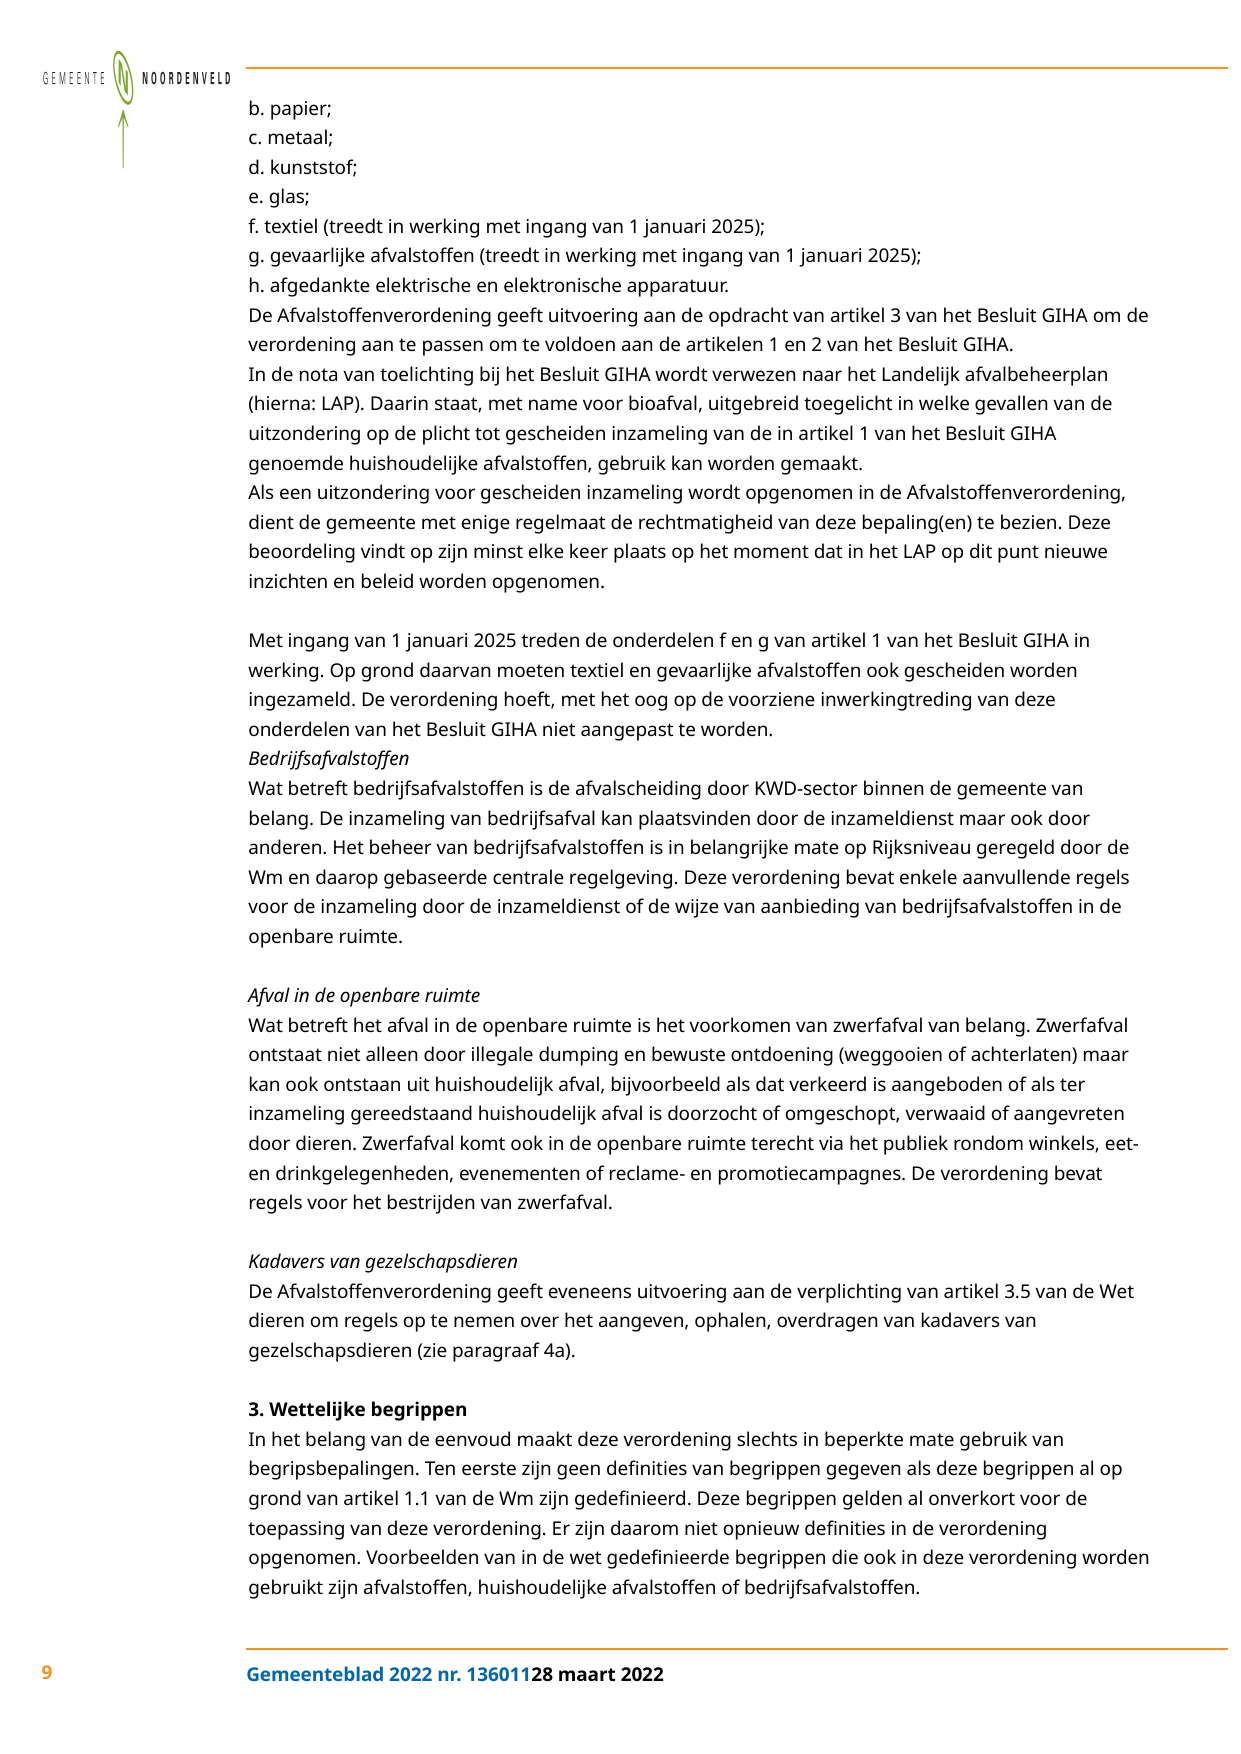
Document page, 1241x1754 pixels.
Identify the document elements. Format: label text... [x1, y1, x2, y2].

text Wat betreft het afval in de openbare ruimte is het voorkomen van zwerfafval van belang. Zwerfafval ontstaat niet alleen door illegale dumping en bewuste ontdoening (weggooien of achterlaten) maar kan ook ontstaan uit huishoudelijk afval, bijvoorbeeld als dat verkeerd is aangeboden of als ter inzameling gereedstaand huishoudelijk afval is doorzocht of omgeschopt, verwaaid of aangevreten door dieren. Zwerfafval komt ook in de openbare ruimte terecht via het publiek rondom winkels, eet- en drinkgelegenheden, evenementen of reclame- en promotiecampagnes. De verordening bevat regels voor het bestrijden van zwerfafval. [248, 1012, 1152, 1215]
text b. papier; [248, 95, 1152, 121]
text c. metaal; [248, 124, 1152, 150]
text Als een uitzondering voor gescheiden inzameling wordt opgenomen in de Afvalstoffenverordening, dient de gemeente met enige regelmaat de rechtmatigheid van deze bepaling(en) te bezien. Deze beoordeling vindt op zijn minst elke keer plaats op het moment dat in het LAP op dit punt nieuwe inzichten en beleid worden opgenomen. [248, 479, 1152, 594]
text In de nota van toelichting bij het Besluit GIHA wordt verwezen naar het Landelijk afvalbeheerplan (hierna: LAP). Daarin staat, met name voor bioafval, uitgebreid toegelicht in welke gevallen van de uitzondering op de plicht tot gescheiden inzameling van de in artikel 1 van het Besluit GIHA genoemde huishoudelijke afvalstoffen, gebruik kan worden gemaakt. [248, 361, 1152, 476]
text In het belang van de eenvoud maakt deze verordening slechts in beperkte mate gebruik van begripsbepalingen. Ten eerste zijn geen definities van begrippen gegeven als deze begrippen al op grond van artikel 1.1 van de Wm zijn gedefinieerd. Deze begrippen gelden al onverkort voor de toepassing van deze verordening. Er zijn daarom niet opnieuw definities in de verordening opgenomen. Voorbeelden van in de wet gedefinieerde begrippen die ook in deze verordening worden gebruikt zijn afvalstoffen, huishoudelijke afvalstoffen of bedrijfsafvalstoffen. [248, 1426, 1152, 1600]
text g. gevaarlijke afvalstoffen (treedt in werking met ingang van 1 januari 2025); [248, 243, 1152, 268]
text h. afgedankte elektrische en elektronische apparatuur. [248, 272, 1152, 298]
text d. kunststof; [248, 154, 1152, 180]
text Wat betreft bedrijfsafvalstoffen is de afvalscheiding door KWD-sector binnen de gemeente van belang. De inzameling van bedrijfsafval kan plaatsvinden door de inzameldienst maar ook door anderen. Het beheer van bedrijfsafvalstoffen is in belangrijke mate op Rijksniveau geregeld door de Wm en daarop gebaseerde centrale regelgeving. Deze verordening bevat enkele aanvullende regels voor de inzameling door de inzameldienst of de wijze van aanbieding van bedrijfsafvalstoffen in de openbare ruimte. [248, 775, 1152, 949]
picture [41, 47, 231, 172]
text Kadavers van gezelschapsdieren [248, 1248, 1152, 1274]
text f. textiel (treedt in werking met ingang van 1 januari 2025); [248, 213, 1152, 239]
text Afval in de openbare ruimte [248, 982, 1152, 1008]
text Bedrijfsafvalstoffen [248, 746, 1152, 771]
text De Afvalstoffenverordening geeft eveneens uitvoering aan de verplichting van artikel 3.5 van de Wet dieren om regels op te nemen over het aangeven, ophalen, overdragen van kadavers van gezelschapsdieren (zie paragraaf 4a). [248, 1278, 1152, 1363]
text e. glas; [248, 183, 1152, 209]
text De Afvalstoffenverordening geeft uitvoering aan de opdracht van artikel 3 van het Besluit GIHA om de verordening aan te passen om te voldoen aan de artikelen 1 en 2 van het Besluit GIHA. [248, 302, 1152, 357]
text Met ingang van 1 januari 2025 treden de onderdelen f en g van artikel 1 van het Besluit GIHA in werking. Op grond daarvan moeten textiel en gevaarlijke afvalstoffen ook gescheiden worden ingezameld. De verordening hoeft, met het oog op de voorziene inwerkingtreding van deze onderdelen van het Besluit GIHA niet aangepast te worden. [248, 627, 1152, 742]
text 3. Wettelijke begrippen [248, 1396, 1152, 1422]
